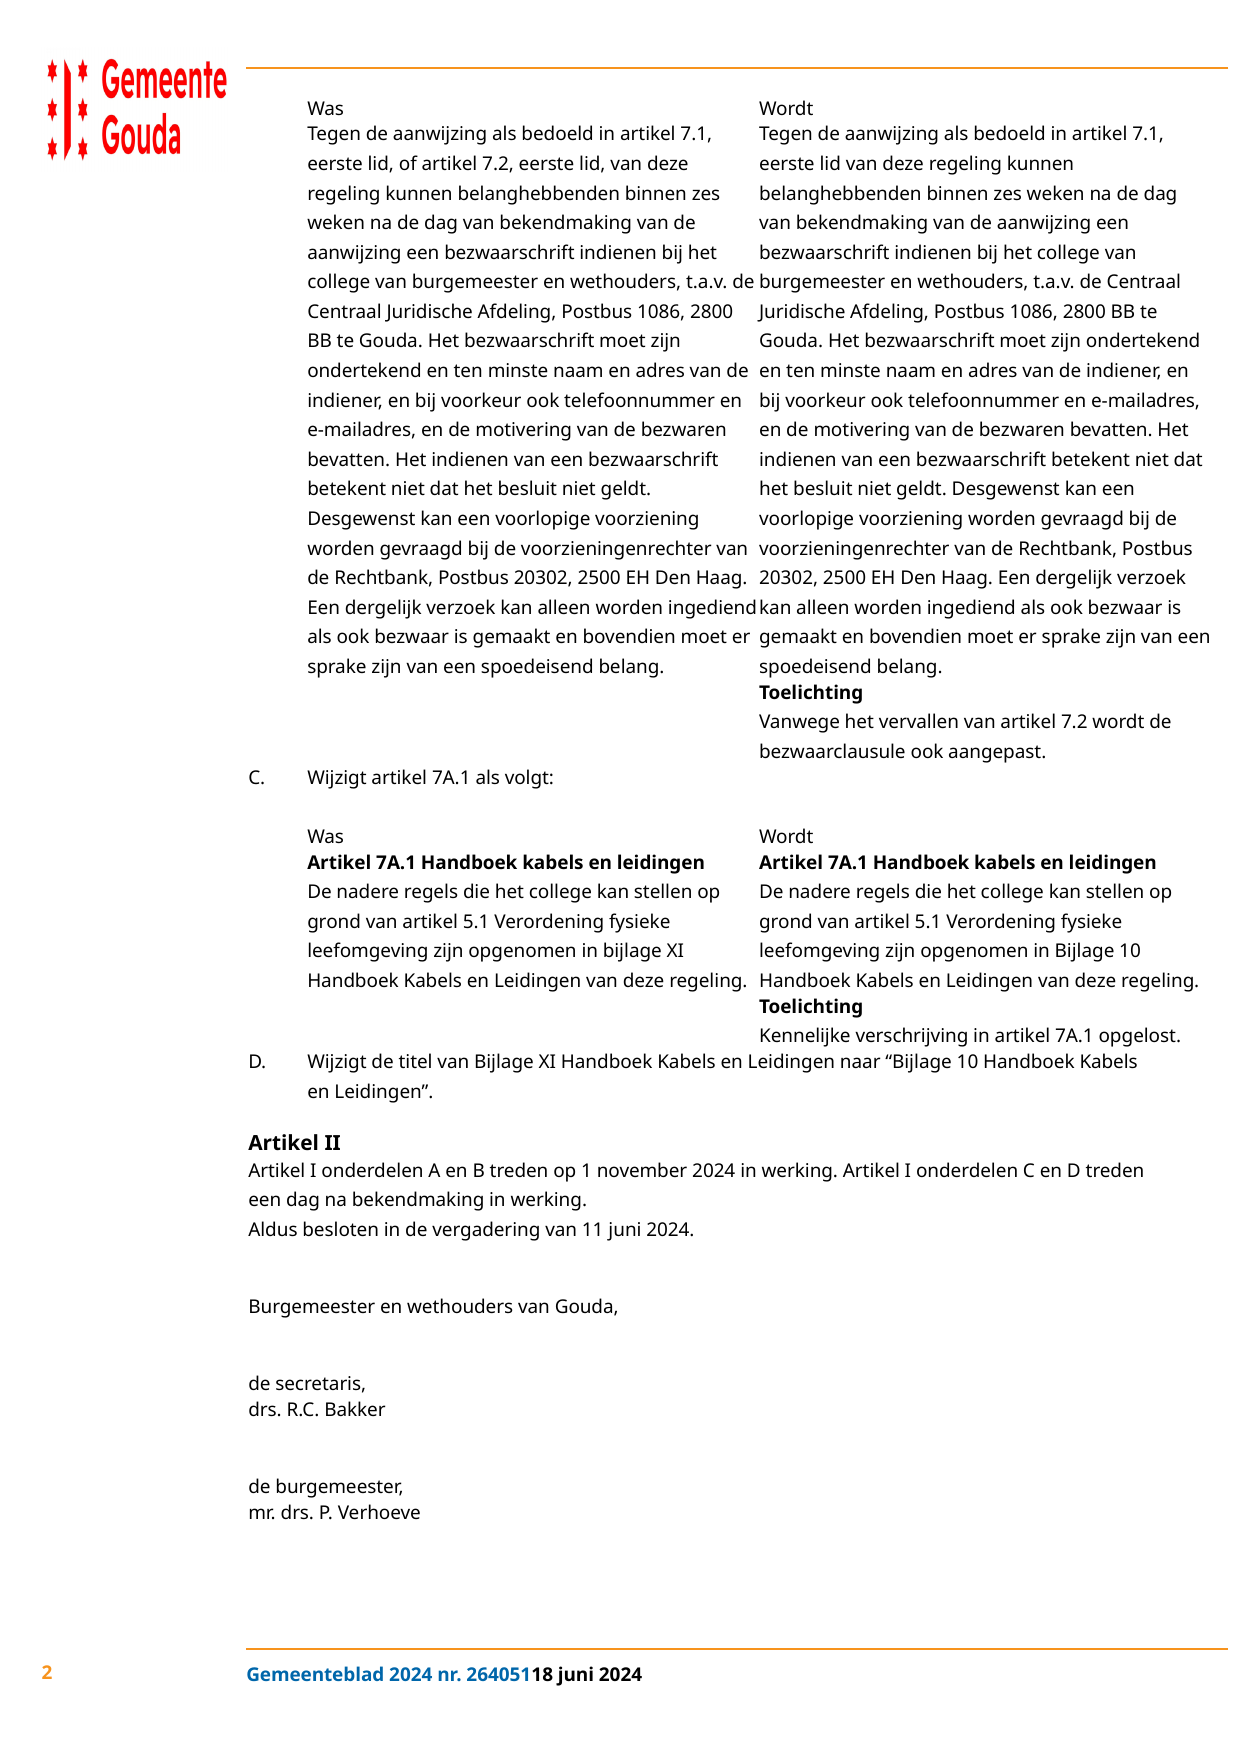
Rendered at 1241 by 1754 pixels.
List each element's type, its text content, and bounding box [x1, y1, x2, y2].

text drs. R.C. Bakker [248, 1396, 1152, 1422]
table_cell Tegen de aanwijzing als bedoeld in artikel 7.1, eerste lid, of artikel 7.2, eerste lid, van deze regeling kunnen belanghebbenden binnen zes weken na de dag van bekendmaking van de aanwijzing een bezwaarschrift indienen bij het college van burgemeester en wethouders, t.a.v. de Centraal Juridische Afdeling, Postbus 1086, 2800 BB te Gouda. Het bezwaarschrift moet zijn ondertekend en ten minste naam en adres van de indiener, en bij voorkeur ook telefoonnummer en e-mailadres, en de motivering van de bezwaren bevatten. Het indienen van een bezwaarschrift betekent niet dat het besluit niet geldt. Desgewenst kan een voorlopige voorziening worden gevraagd bij de voorzieningenrechter van de Rechtbank, Postbus 20302, 2500 EH Den Haag. Een dergelijk verzoek kan alleen worden ingediend als ook bezwaar is gemaakt en bovendien moet er sprake zijn van een spoedeisend belang. [307, 121, 759, 679]
text Aldus besloten in de vergadering van 11 juni 2024. [248, 1216, 1152, 1242]
table_cell Artikel 7A.1 Handboek kabels en leidingen De nadere regels die het college kan stellen op grond van artikel 5.1 Verordening fysieke leefomgeving zijn opgenomen in Bijlage 10 Handboek Kabels en Leidingen van deze regeling. [759, 849, 1211, 993]
table_header Was [307, 823, 759, 849]
text de burgemeester, [248, 1473, 1152, 1499]
table_cell [307, 993, 759, 1048]
text de secretaris, [248, 1370, 1152, 1396]
list Wijzigt de titel van Bijlage XI Handboek Kabels en Leidingen naar “Bijlage 10 Handboek Kabels en Leidingen”. [248, 1048, 1152, 1104]
table_cell Toelichting Vanwege het vervallen van artikel 7.2 wordt de bezwaarclausule ook aangepast. [759, 679, 1211, 764]
text Burgemeester en wethouders van Gouda, [248, 1293, 1152, 1319]
table_cell [307, 679, 759, 764]
table_cell Toelichting Kennelijke verschrijving in artikel 7A.1 opgelost. [759, 993, 1211, 1048]
picture [41, 47, 231, 172]
table_cell Tegen de aanwijzing als bedoeld in artikel 7.1, eerste lid van deze regeling kunnen belanghebbenden binnen zes weken na de dag van bekendmaking van de aanwijzing een bezwaarschrift indienen bij het college van burgemeester en wethouders, t.a.v. de Centraal Juridische Afdeling, Postbus 1086, 2800 BB te Gouda. Het bezwaarschrift moet zijn ondertekend en ten minste naam en adres van de indiener, en bij voorkeur ook telefoonnummer en e-mailadres, en de motivering van de bezwaren bevatten. Het indienen van een bezwaarschrift betekent niet dat het besluit niet geldt. Desgewenst kan een voorlopige voorziening worden gevraagd bij de voorzieningenrechter van de Rechtbank, Postbus 20302, 2500 EH Den Haag. Een dergelijk verzoek kan alleen worden ingediend als ook bezwaar is gemaakt en bovendien moet er sprake zijn van een spoedeisend belang. [759, 121, 1211, 679]
list Wijzigt artikel 7A.1 als volgt: [248, 764, 1152, 789]
table_cell Artikel 7A.1 Handboek kabels en leidingen De nadere regels die het college kan stellen op grond van artikel 5.1 Verordening fysieke leefomgeving zijn opgenomen in bijlage XI Handboek Kabels en Leidingen van deze regeling. [307, 849, 759, 993]
table_header Was [307, 95, 759, 121]
table_header Wordt [759, 823, 1211, 849]
text Artikel I onderdelen A en B treden op 1 november 2024 in werking. Artikel I onderdelen C en D treden een dag na bekendmaking in werking. [248, 1157, 1152, 1212]
table_header Wordt [759, 95, 1211, 121]
text mr. drs. P. Verhoeve [248, 1499, 1152, 1525]
text Artikel II [248, 1128, 1152, 1157]
